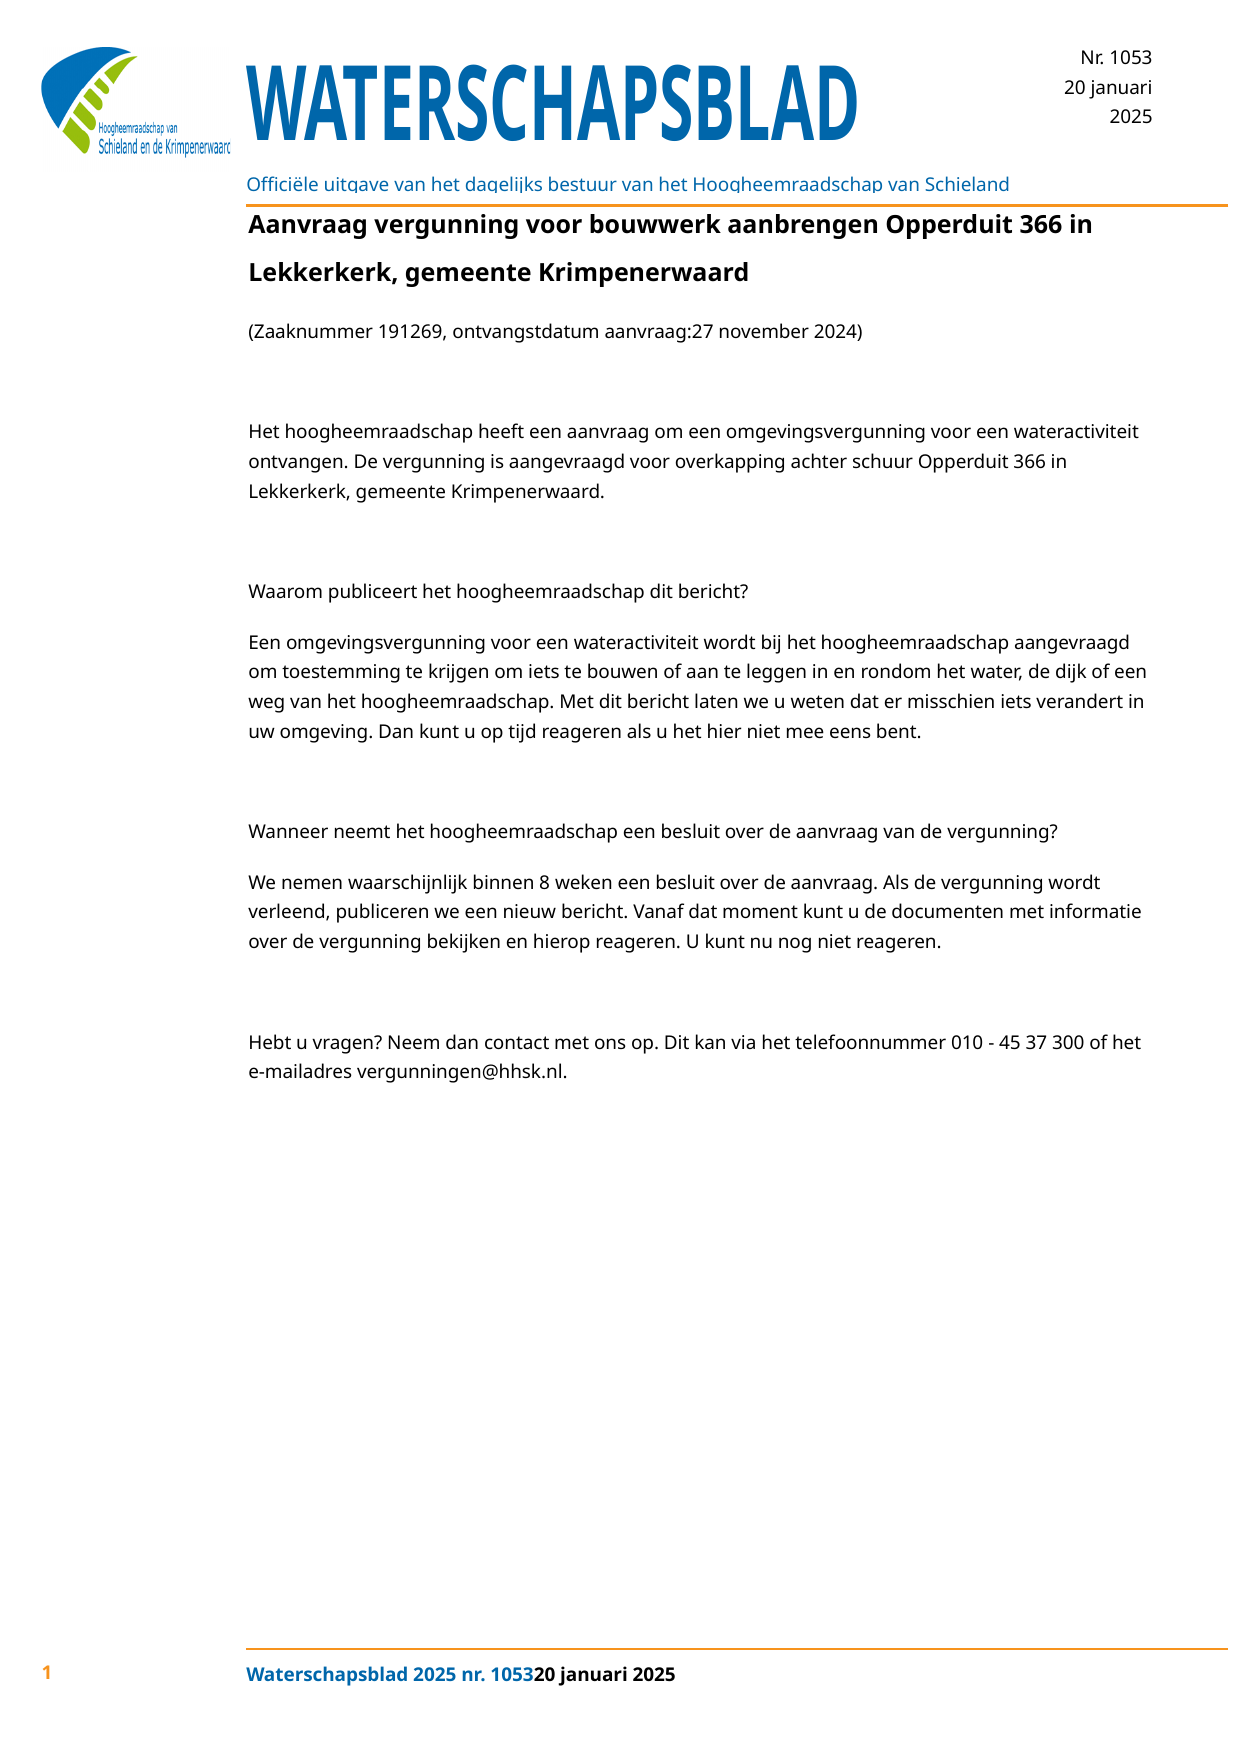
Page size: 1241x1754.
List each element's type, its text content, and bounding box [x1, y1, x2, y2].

text Waarom publiceert het hoogheemraadschap dit bericht? [248, 579, 1152, 604]
text Hebt u vragen? Neem dan contact met ons op. Dit kan via het telefoonnummer 010 - 45 37 300 of het e-mailadres vergunningen@hhsk.nl. [248, 1029, 1152, 1084]
text (Zaaknummer 191269, ontvangstdatum aanvraag:27 november 2024) [248, 318, 1152, 344]
text Wanneer neemt het hoogheemraadschap een besluit over de aanvraag van de vergunning? [248, 819, 1152, 844]
text Het hoogheemraadschap heeft een aanvraag om een omgevingsvergunning voor een wateractiviteit ontvangen. De vergunning is aangevraagd voor overkapping achter schuur Opperduit 366 in Lekkerkerk, gemeente Krimpenerwaard. [248, 419, 1152, 504]
text Aanvraag vergunning voor bouwwerk aanbrengen Opperduit 366 in Lekkerkerk, gemeente Krimpenerwaard [248, 207, 1152, 288]
text We nemen waarschijnlijk binnen 8 weken een besluit over de aanvraag. Als de vergunning wordt verleend, publiceren we een nieuw bericht. Vanaf dat moment kunt u de documenten met informatie over de vergunning bekijken en hierop reageren. U kunt nu nog niet reageren. [248, 869, 1152, 954]
picture [41, 47, 231, 172]
text Een omgevingsvergunning voor een wateractiviteit wordt bij het hoogheemraadschap aangevraagd om toestemming te krijgen om iets te bouwen of aan te leggen in en rondom het water, de dijk of een weg van het hoogheemraadschap. Met dit bericht laten we u weten dat er misschien iets verandert in uw omgeving. Dan kunt u op tijd reageren als u het hier niet mee eens bent. [248, 629, 1152, 744]
